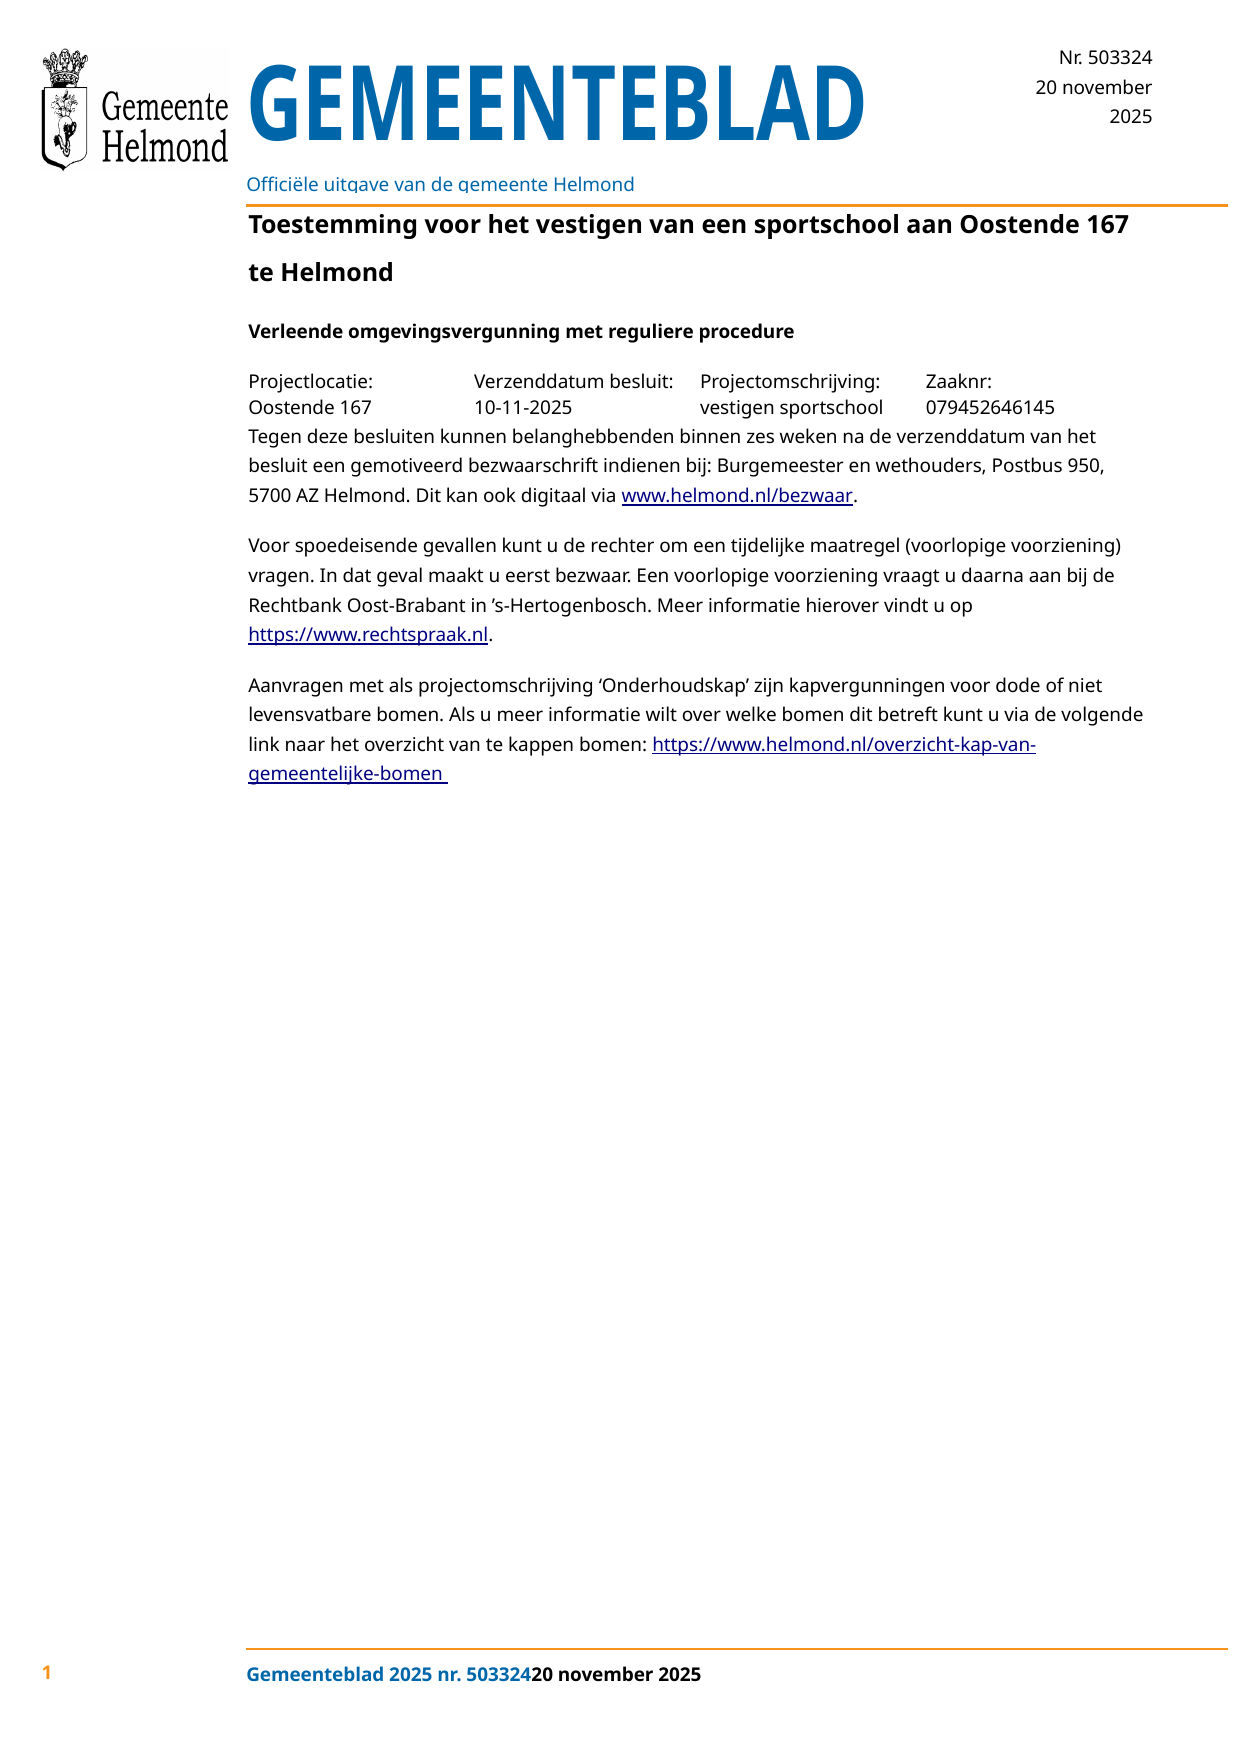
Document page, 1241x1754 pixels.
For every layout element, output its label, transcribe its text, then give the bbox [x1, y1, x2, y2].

table_header Zaaknr: [926, 369, 1152, 394]
table_cell 079452646145 [926, 394, 1152, 420]
text Tegen deze besluiten kunnen belanghebbenden binnen zes weken na de verzenddatum van het besluit een gemotiveerd bezwaarschrift indienen bij: Burgemeester en wethouders, Postbus 950, 5700 AZ Helmond. Dit kan ook digitaal via www.helmond.nl/bezwaar. [248, 423, 1152, 508]
table_header Projectlocatie: [248, 369, 474, 394]
picture [41, 47, 231, 172]
table_header Verzenddatum besluit: [474, 369, 700, 394]
table_cell Oostende 167 [248, 394, 474, 420]
table_cell vestigen sportschool [700, 394, 926, 420]
text Voor spoedeisende gevallen kunt u de rechter om een tijdelijke maatregel (voorlopige voorziening) vragen. In dat geval maakt u eerst bezwaar. Een voorlopige voorziening vraagt u daarna aan bij de Rechtbank Oost-Brabant in ’s-Hertogenbosch. Meer informatie hierover vindt u op https://www.rechtspraak.nl. [248, 533, 1152, 647]
text Toestemming voor het vestigen van een sportschool aan Oostende 167 te Helmond [248, 207, 1152, 288]
text Aanvragen met als projectomschrijving ‘Onderhoudskap’ zijn kapvergunningen voor dode of niet levensvatbare bomen. Als u meer informatie wilt over welke bomen dit betreft kunt u via de volgende link naar het overzicht van te kappen bomen: https://www.helmond.nl/overzicht-kap-van-gemeentelijke-bomen [248, 672, 1152, 786]
table_header Projectomschrijving: [700, 369, 926, 394]
table_cell 10-11-2025 [474, 394, 700, 420]
text Verleende omgevingsvergunning met reguliere procedure [248, 318, 1152, 344]
